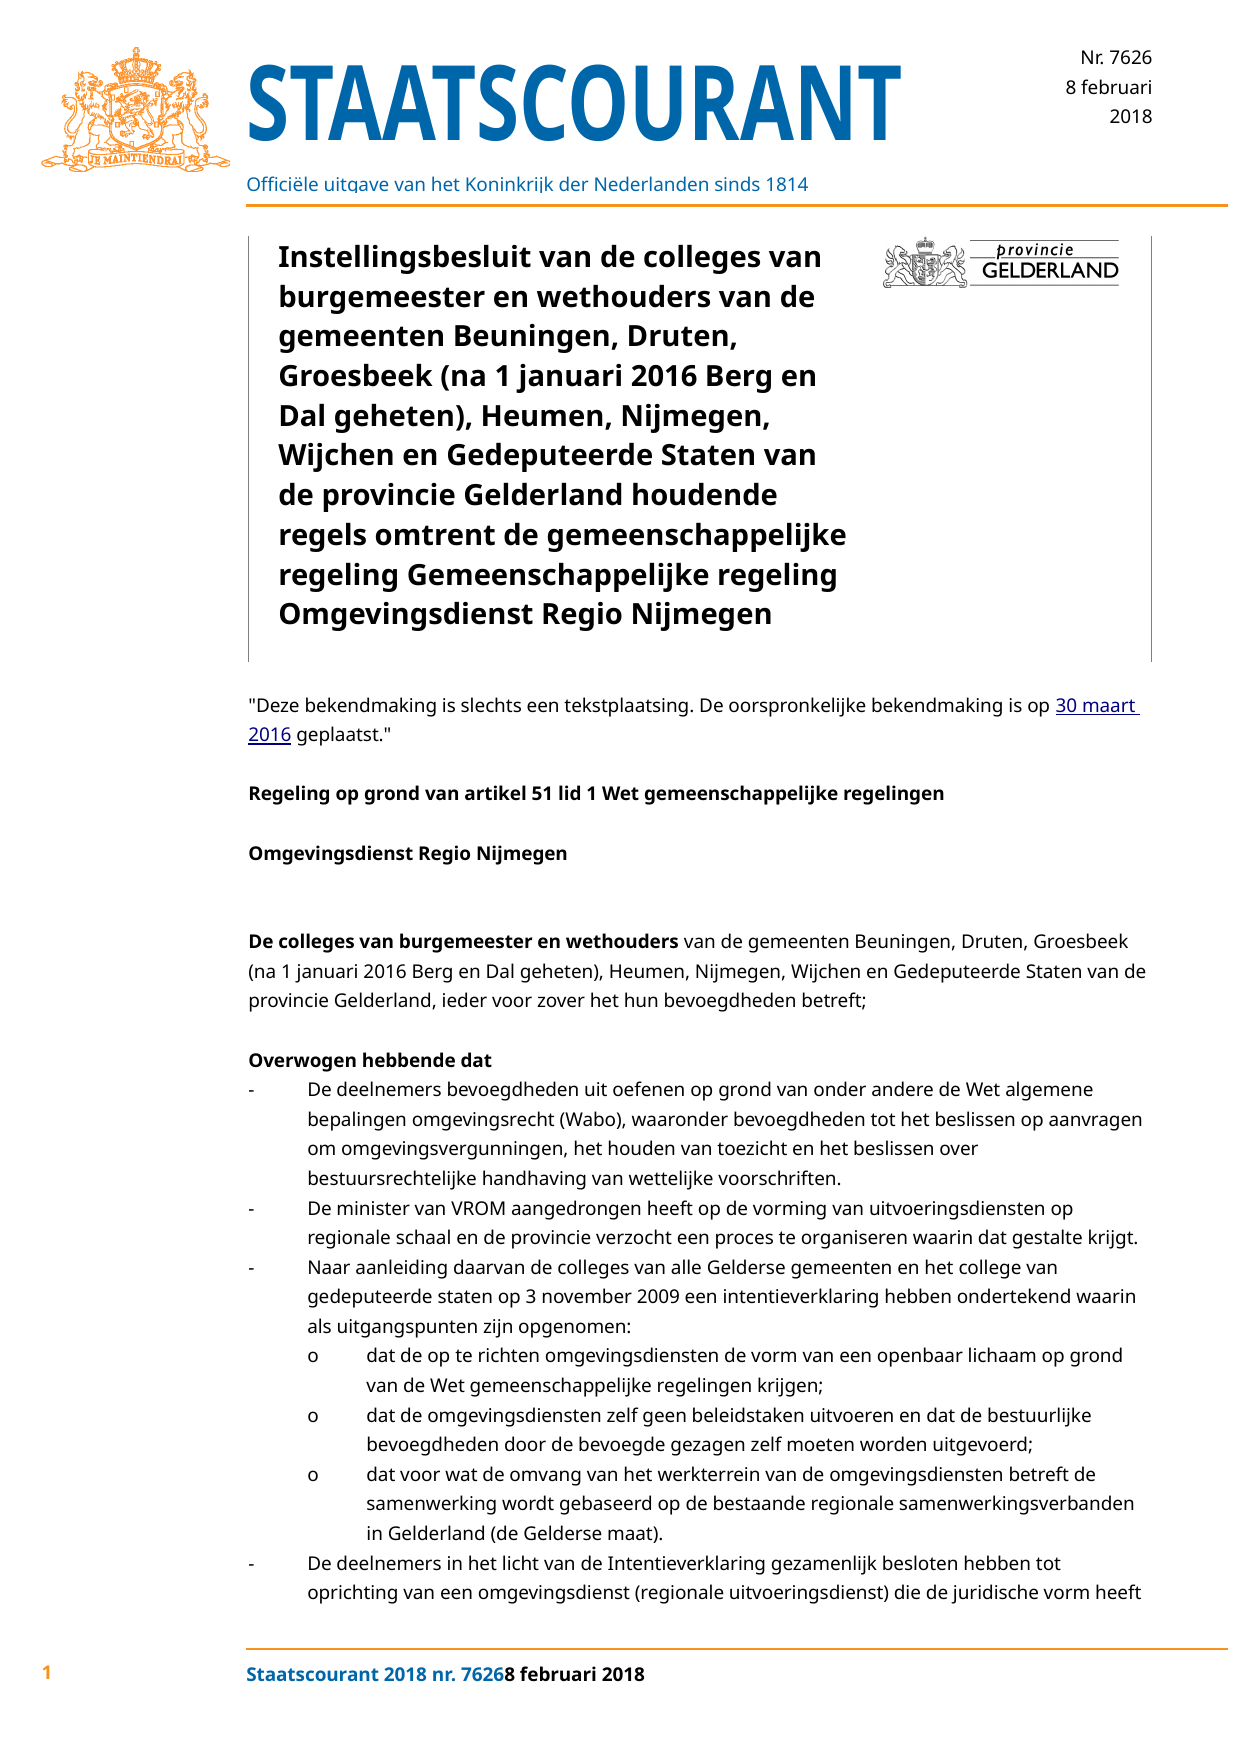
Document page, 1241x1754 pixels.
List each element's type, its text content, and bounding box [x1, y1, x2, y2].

table_header [850, 236, 1151, 662]
table_header Instellingsbesluit van de colleges van burgemeester en wethouders van de gemeenten Beuningen, Druten, Groesbeek (na 1 januari 2016 Berg en Dal geheten), Heumen, Nijmegen, Wijchen en Gedeputeerde Staten van de provincie Gelderland houdende regels omtrent de gemeenschappelijke regeling Gemeenschappelijke regeling Omgevingsdienst Regio Nijmegen [249, 236, 850, 662]
list De deelnemers in het licht van de Intentieverklaring gezamenlijk besloten hebben tot oprichting van een omgevingsdienst (regionale uitvoeringsdienst) die de juridische vorm heeft [248, 1550, 1152, 1605]
list dat de op te richten omgevingsdiensten de vorm van een openbaar lichaam op grond van de Wet gemeenschappelijke regelingen krijgen; [307, 1343, 1152, 1398]
text Overwogen hebbende dat [248, 1047, 1152, 1072]
list dat voor wat de omvang van het werkterrein van de omgevingsdiensten betreft de samenwerking wordt gebaseerd op de bestaande regionale samenwerkingsverbanden in Gelderland (de Gelderse maat). [307, 1461, 1152, 1546]
picture [41, 47, 231, 172]
text De colleges van burgemeester en wethouders van de gemeenten Beuningen, Druten, Groesbeek (na 1 januari 2016 Berg en Dal geheten), Heumen, Nijmegen, Wijchen en Gedeputeerde Staten van de provincie Gelderland, ieder voor zover het hun bevoegdheden betreft; [248, 928, 1152, 1013]
picture [882, 236, 1119, 290]
list De deelnemers bevoegdheden uit oefenen op grond van onder andere de Wet algemene bepalingen omgevingsrecht (Wabo), waaronder bevoegdheden tot het beslissen op aanvragen om omgevingsvergunningen, het houden van toezicht en het beslissen over bestuursrechtelijke handhaving van wettelijke voorschriften. [248, 1076, 1152, 1191]
list Naar aanleiding daarvan de colleges van alle Gelderse gemeenten en het college van gedeputeerde staten op 3 november 2009 een intentieverklaring hebben ondertekend waarin als uitgangspunten zijn opgenomen: [248, 1254, 1152, 1339]
text "Deze bekendmaking is slechts een tekstplaatsing. De oorspronkelijke bekendmaking is op 30 maart 2016 geplaatst." [248, 692, 1152, 747]
text Regeling op grond van artikel 51 lid 1 Wet gemeenschappelijke regelingen [248, 781, 1152, 806]
list De minister van VROM aangedrongen heeft op de vorming van uitvoeringsdiensten op regionale schaal en de provincie verzocht een proces te organiseren waarin dat gestalte krijgt. [248, 1195, 1152, 1250]
text Omgevingsdienst Regio Nijmegen [248, 840, 1152, 865]
list dat de omgevingsdiensten zelf geen beleidstaken uitvoeren en dat de bestuurlijke bevoegdheden door de bevoegde gezagen zelf moeten worden uitgevoerd; [307, 1402, 1152, 1457]
